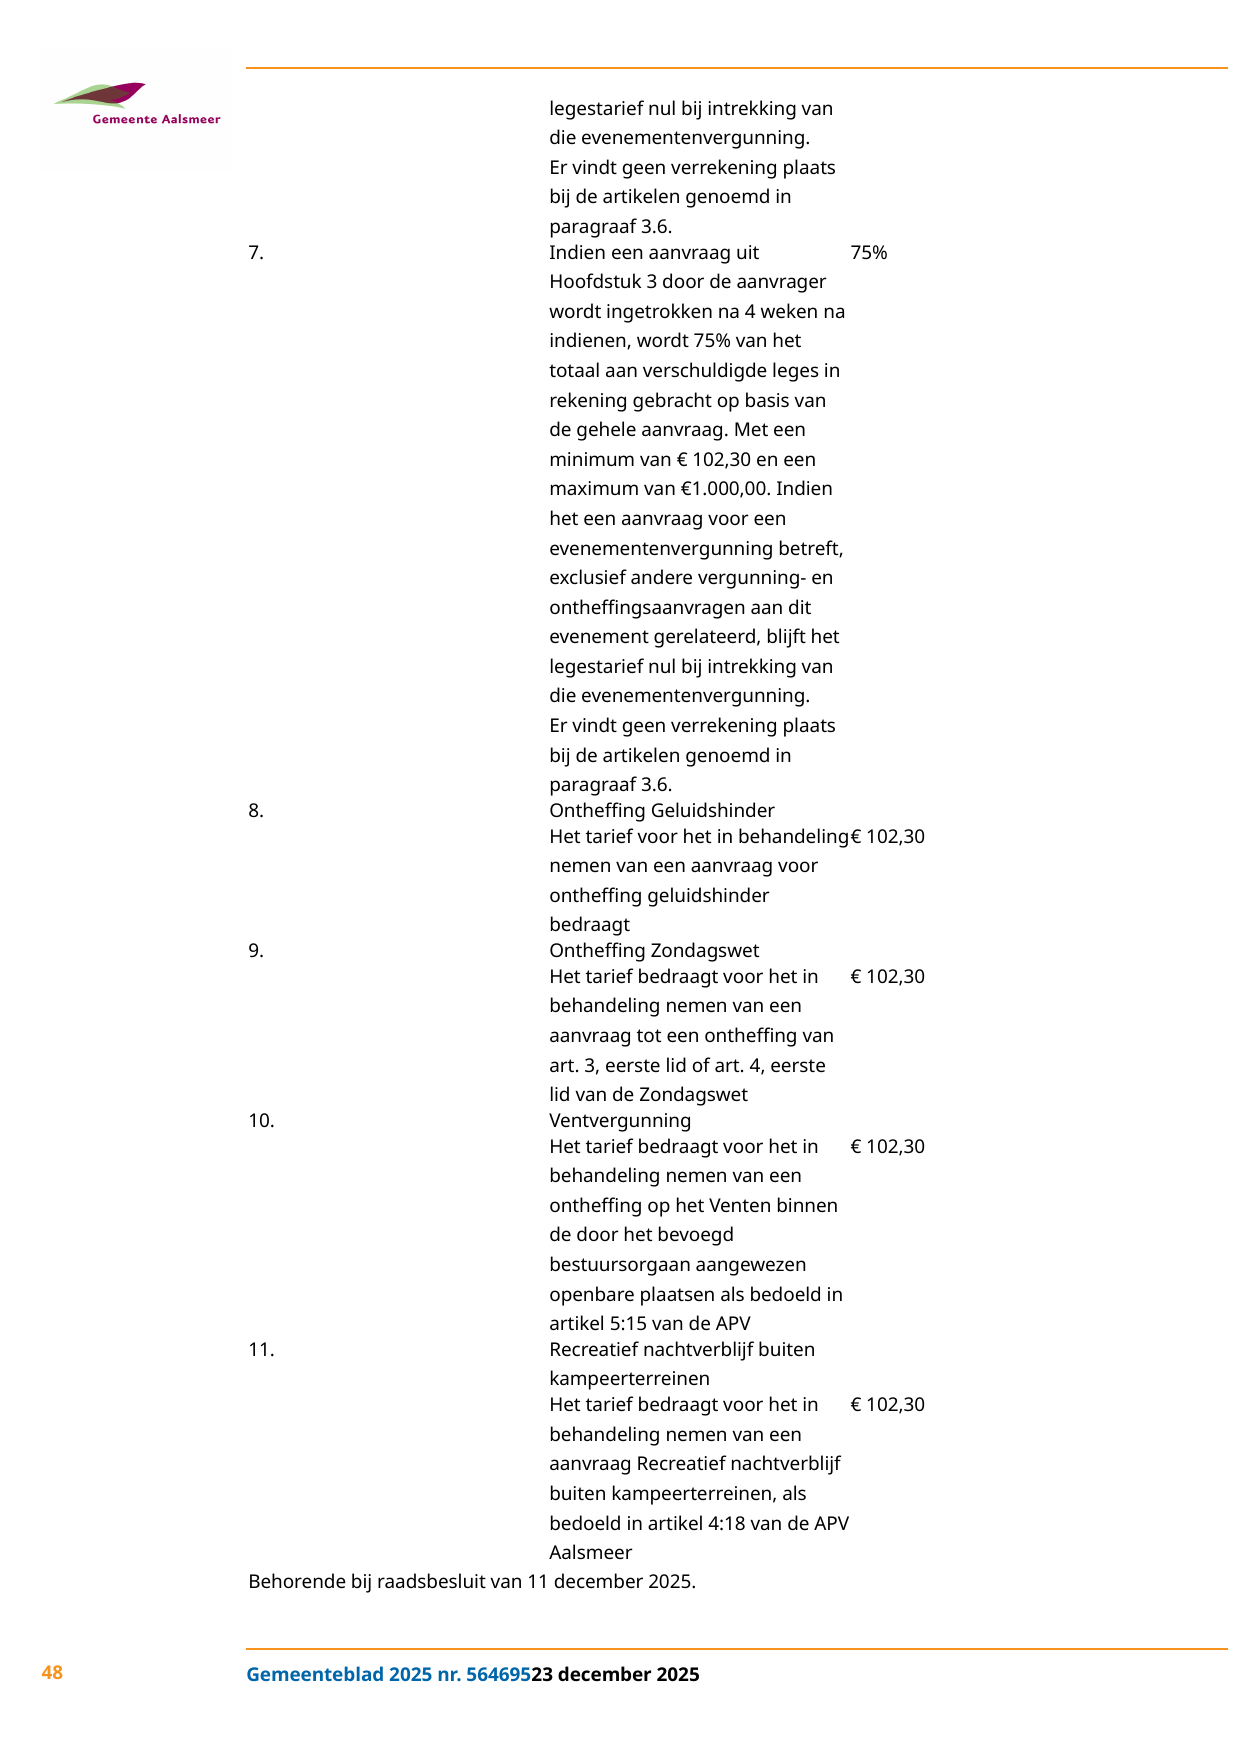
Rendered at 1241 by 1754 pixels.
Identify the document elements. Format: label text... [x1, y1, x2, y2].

table_cell Het tarief bedraagt voor het in behandeling nemen van een aanvraag Recreatief nachtverblijf buiten kampeerterreinen, als bedoeld in artikel 4:18 van de APV Aalsmeer [549, 1391, 850, 1565]
table_cell Ontheffing Geluidshinder [549, 797, 850, 823]
table_cell [248, 823, 549, 937]
table_cell [248, 1133, 549, 1336]
table_cell € 102,30 [850, 1391, 1152, 1565]
table_cell [850, 937, 1152, 963]
table_cell legestarief nul bij intrekking van die evenementenvergunning. Er vindt geen verrekening plaats bij de artikelen genoemd in paragraaf 3.6. [549, 95, 850, 239]
text Behorende bij raadsbesluit van 11 december 2025. [248, 1568, 1152, 1594]
table_cell [850, 797, 1152, 823]
table_cell 11. [248, 1336, 549, 1391]
table_cell Het tarief bedraagt voor het in behandeling nemen van een aanvraag tot een ontheffing van art. 3, eerste lid of art. 4, eerste lid van de Zondagswet [549, 963, 850, 1107]
table_cell € 102,30 [850, 1133, 1152, 1336]
table_cell Indien een aanvraag uit Hoofdstuk 3 door de aanvrager wordt ingetrokken na 4 weken na indienen, wordt 75% van het totaal aan verschuldigde leges in rekening gebracht op basis van de gehele aanvraag. Met een minimum van € 102,30 en een maximum van €1.000,00. Indien het een aanvraag voor een evenementenvergunning betreft, exclusief andere vergunning- en ontheffingsaanvragen aan dit evenement gerelateerd, blijft het legestarief nul bij intrekking van die evenementenvergunning. Er vindt geen verrekening plaats bij de artikelen genoemd in paragraaf 3.6. [549, 239, 850, 797]
table_cell Ontheffing Zondagswet [549, 937, 850, 963]
table_cell 10. [248, 1107, 549, 1133]
table_cell 9. [248, 937, 549, 963]
table_cell Recreatief nachtverblijf buiten kampeerterreinen [549, 1336, 850, 1391]
table_cell [850, 95, 1152, 239]
table_cell [248, 1391, 549, 1565]
table_cell € 102,30 [850, 963, 1152, 1107]
table_cell 7. [248, 239, 549, 797]
table_cell 8. [248, 797, 549, 823]
table_cell Ventvergunning [549, 1107, 850, 1133]
table_cell [248, 963, 549, 1107]
table_cell € 102,30 [850, 823, 1152, 937]
table_cell [850, 1336, 1152, 1391]
picture [41, 47, 231, 172]
table_cell [850, 1107, 1152, 1133]
table_cell [248, 95, 549, 239]
table_cell 75% [850, 239, 1152, 797]
table_cell Het tarief voor het in behandeling nemen van een aanvraag voor ontheffing geluidshinder bedraagt [549, 823, 850, 937]
table_cell Het tarief bedraagt voor het in behandeling nemen van een ontheffing op het Venten binnen de door het bevoegd bestuursorgaan aangewezen openbare plaatsen als bedoeld in artikel 5:15 van de APV [549, 1133, 850, 1336]
